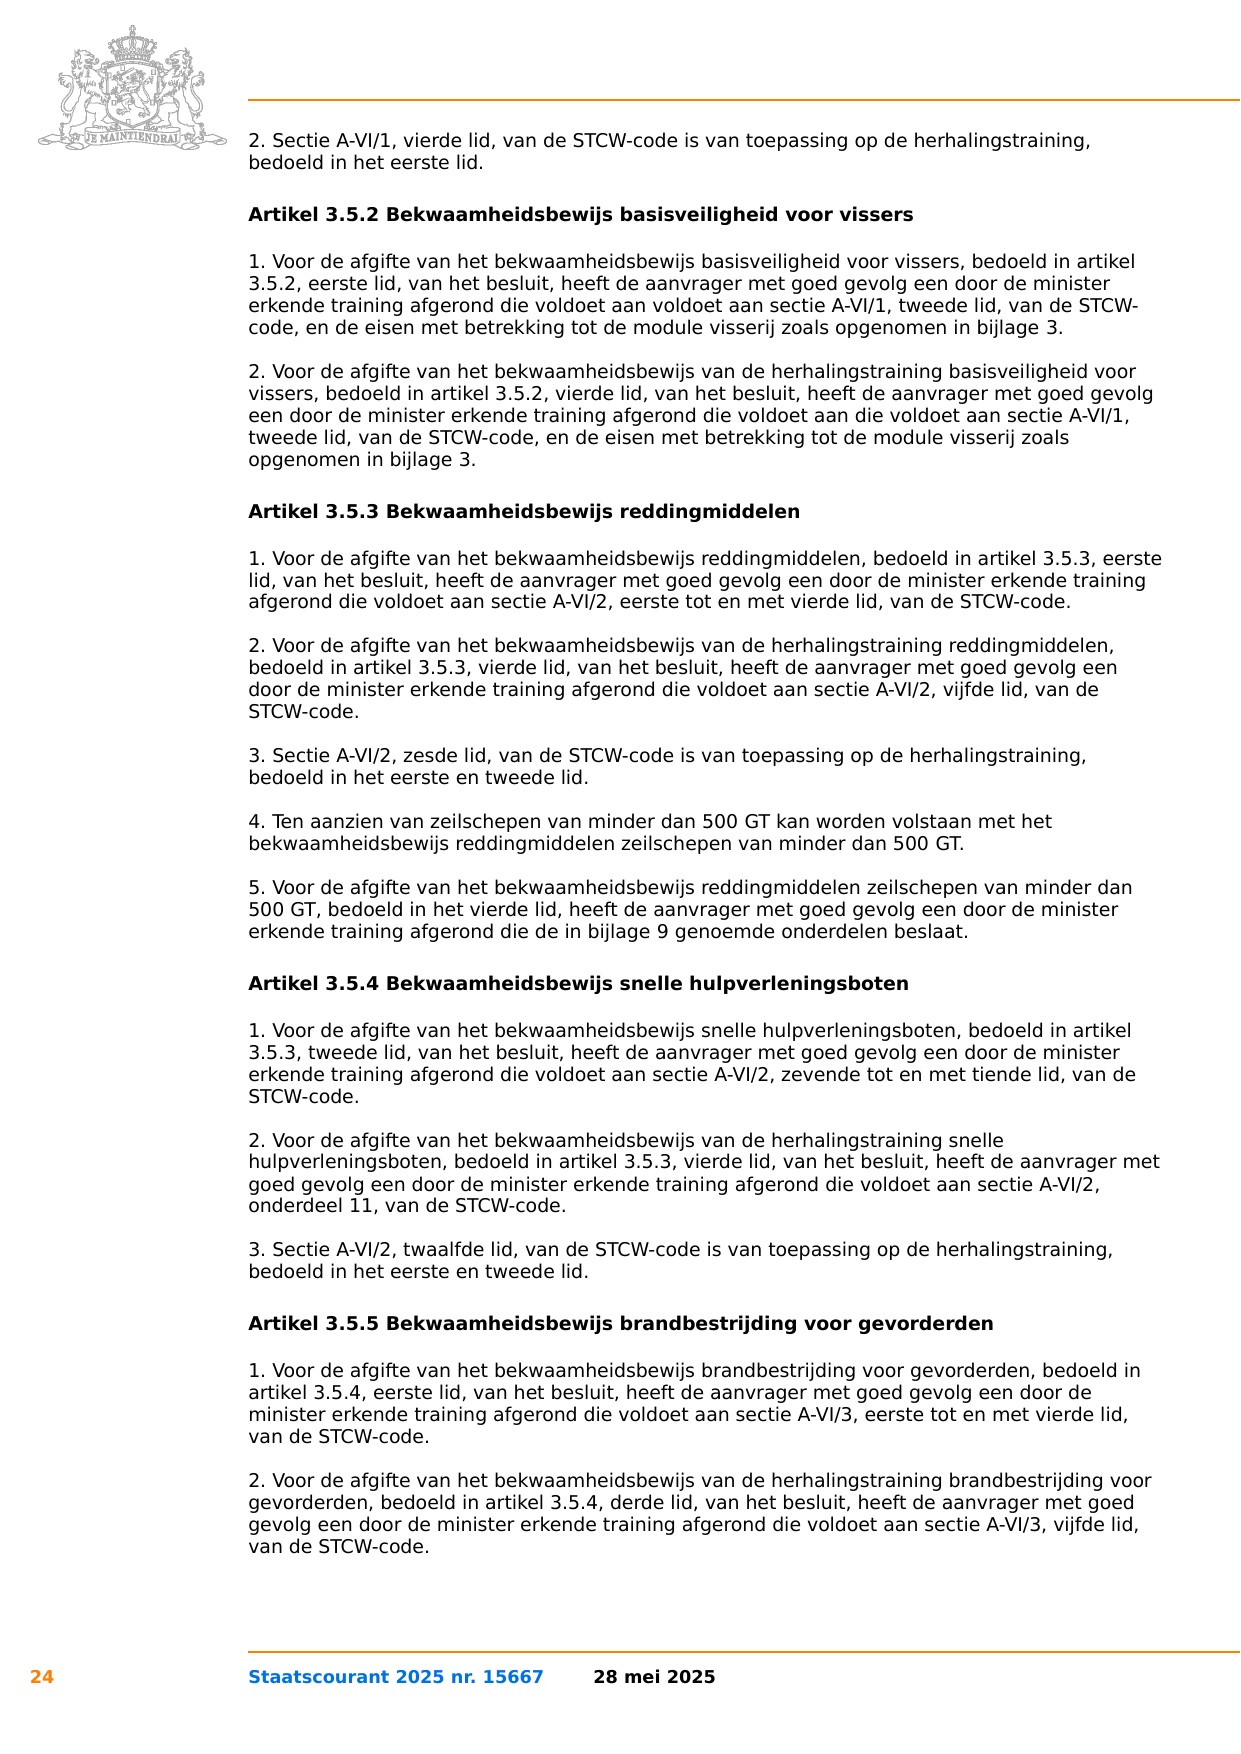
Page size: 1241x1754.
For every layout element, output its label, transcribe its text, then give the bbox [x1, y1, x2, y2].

subtitle Artikel 3.5.4 Bekwaamheidsbewijs snelle hulpverleningsboten [248, 973, 1163, 995]
text 2. Voor de afgifte van het bekwaamheidsbewijs van de herhalingstraining brandbestrijding voor gevorderden, bedoeld in artikel 3.5.4, derde lid, van het besluit, heeft de aanvrager met goed gevolg een door de minister erkende training afgerond die voldoet aan sectie A-VI/3, vijfde lid, van de STCW-code. [248, 1470, 1163, 1558]
text 3. Sectie A-VI/2, zesde lid, van de STCW-code is van toepassing op de herhalingstraining, bedoeld in het eerste en tweede lid. [248, 745, 1163, 789]
text 1. Voor de afgifte van het bekwaamheidsbewijs snelle hulpverleningsboten, bedoeld in artikel 3.5.3, tweede lid, van het besluit, heeft de aanvrager met goed gevolg een door de minister erkende training afgerond die voldoet aan sectie A-VI/2, zevende tot en met tiende lid, van de STCW-code. [248, 1020, 1163, 1108]
subtitle Artikel 3.5.5 Bekwaamheidsbewijs brandbestrijding voor gevorderden [248, 1313, 1163, 1335]
subtitle Artikel 3.5.2 Bekwaamheidsbewijs basisveiligheid voor vissers [248, 204, 1163, 226]
text 2. Voor de afgifte van het bekwaamheidsbewijs van de herhalingstraining reddingmiddelen, bedoeld in artikel 3.5.3, vierde lid, van het besluit, heeft de aanvrager met goed gevolg een door de minister erkende training afgerond die voldoet aan sectie A-VI/2, vijfde lid, van de STCW-code. [248, 635, 1163, 723]
text 2. Voor de afgifte van het bekwaamheidsbewijs van de herhalingstraining snelle hulpverleningsboten, bedoeld in artikel 3.5.3, vierde lid, van het besluit, heeft de aanvrager met goed gevolg een door de minister erkende training afgerond die voldoet aan sectie A-VI/2, onderdeel 11, van de STCW-code. [248, 1129, 1163, 1217]
text 1. Voor de afgifte van het bekwaamheidsbewijs reddingmiddelen, bedoeld in artikel 3.5.3, eerste lid, van het besluit, heeft de aanvrager met goed gevolg een door de minister erkende training afgerond die voldoet aan sectie A-VI/2, eerste tot en met vierde lid, van de STCW-code. [248, 547, 1163, 613]
picture [38, 25, 227, 150]
text 5. Voor de afgifte van het bekwaamheidsbewijs reddingmiddelen zeilschepen van minder dan 500 GT, bedoeld in het vierde lid, heeft de aanvrager met goed gevolg een door de minister erkende training afgerond die de in bijlage 9 genoemde onderdelen beslaat. [248, 877, 1163, 943]
text 1. Voor de afgifte van het bekwaamheidsbewijs basisveiligheid voor vissers, bedoeld in artikel 3.5.2, eerste lid, van het besluit, heeft de aanvrager met goed gevolg een door de minister erkende training afgerond die voldoet aan voldoet aan sectie A-VI/1, tweede lid, van de STCW-code, en de eisen met betrekking tot de module visserij zoals opgenomen in bijlage 3. [248, 251, 1163, 339]
text 4. Ten aanzien van zeilschepen van minder dan 500 GT kan worden volstaan met het bekwaamheidsbewijs reddingmiddelen zeilschepen van minder dan 500 GT. [248, 811, 1163, 855]
text 3. Sectie A-VI/2, twaalfde lid, van de STCW-code is van toepassing op de herhalingstraining, bedoeld in het eerste en tweede lid. [248, 1239, 1163, 1283]
text 2. Sectie A-VI/1, vierde lid, van de STCW-code is van toepassing op de herhalingstraining, bedoeld in het eerste lid. [248, 130, 1163, 174]
text 1. Voor de afgifte van het bekwaamheidsbewijs brandbestrijding voor gevorderden, bedoeld in artikel 3.5.4, eerste lid, van het besluit, heeft de aanvrager met goed gevolg een door de minister erkende training afgerond die voldoet aan sectie A-VI/3, eerste tot en met vierde lid, van de STCW-code. [248, 1360, 1163, 1448]
text 2. Voor de afgifte van het bekwaamheidsbewijs van de herhalingstraining basisveiligheid voor vissers, bedoeld in artikel 3.5.2, vierde lid, van het besluit, heeft de aanvrager met goed gevolg een door de minister erkende training afgerond die voldoet aan die voldoet aan sectie A-VI/1, tweede lid, van de STCW-code, en de eisen met betrekking tot de module visserij zoals opgenomen in bijlage 3. [248, 361, 1163, 471]
subtitle Artikel 3.5.3 Bekwaamheidsbewijs reddingmiddelen [248, 501, 1163, 522]
